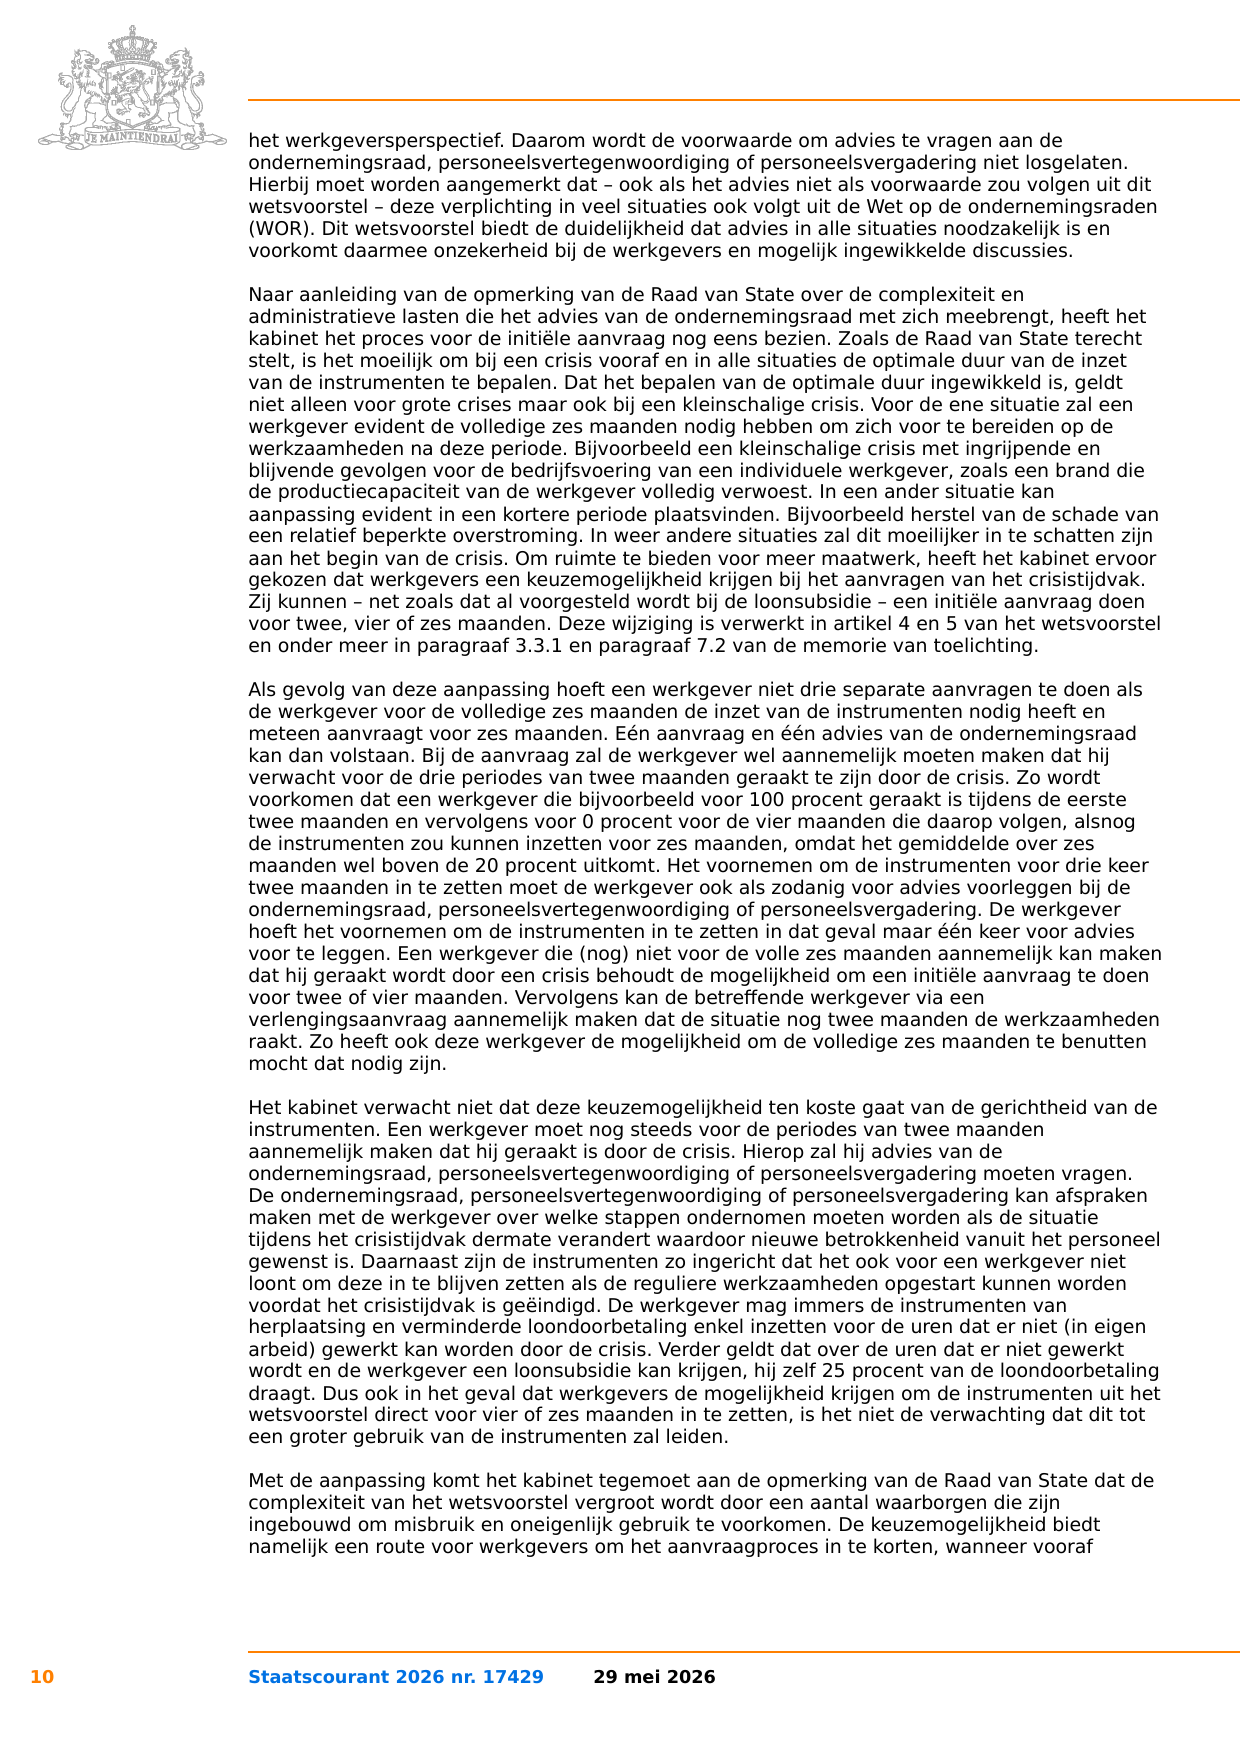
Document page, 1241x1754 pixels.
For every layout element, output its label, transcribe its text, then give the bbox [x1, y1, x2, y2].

picture [38, 25, 227, 150]
text het werkgeversperspectief. Daarom wordt de voorwaarde om advies te vragen aan de ondernemingsraad, personeelsvertegenwoordiging of personeelsvergadering niet losgelaten. Hierbij moet worden aangemerkt dat – ook als het advies niet als voorwaarde zou volgen uit dit wetsvoorstel – deze verplichting in veel situaties ook volgt uit de Wet op de ondernemingsraden (WOR). Dit wetsvoorstel biedt de duidelijkheid dat advies in alle situaties noodzakelijk is en voorkomt daarmee onzekerheid bij de werkgevers en mogelijk ingewikkelde discussies. [248, 130, 1163, 262]
text Het kabinet verwacht niet dat deze keuzemogelijkheid ten koste gaat van de gerichtheid van de instrumenten. Een werkgever moet nog steeds voor de periodes van twee maanden aannemelijk maken dat hij geraakt is door de crisis. Hierop zal hij advies van de ondernemingsraad, personeelsvertegenwoordiging of personeelsvergadering moeten vragen. De ondernemingsraad, personeelsvertegenwoordiging of personeelsvergadering kan afspraken maken met de werkgever over welke stappen ondernomen moeten worden als de situatie tijdens het crisistijdvak dermate verandert waardoor nieuwe betrokkenheid vanuit het personeel gewenst is. Daarnaast zijn de instrumenten zo ingericht dat het ook voor een werkgever niet loont om deze in te blijven zetten als de reguliere werkzaamheden opgestart kunnen worden voordat het crisistijdvak is geëindigd. De werkgever mag immers de instrumenten van herplaatsing en verminderde loondoorbetaling enkel inzetten voor de uren dat er niet (in eigen arbeid) gewerkt kan worden door de crisis. Verder geldt dat over de uren dat er niet gewerkt wordt en de werkgever een loonsubsidie kan krijgen, hij zelf 25 procent van de loondoorbetaling draagt. Dus ook in het geval dat werkgevers de mogelijkheid krijgen om de instrumenten uit het wetsvoorstel direct voor vier of zes maanden in te zetten, is het niet de verwachting dat dit tot een groter gebruik van de instrumenten zal leiden. [248, 1097, 1163, 1448]
text Als gevolg van deze aanpassing hoeft een werkgever niet drie separate aanvragen te doen als de werkgever voor de volledige zes maanden de inzet van de instrumenten nodig heeft en meteen aanvraagt voor zes maanden. Eén aanvraag en één advies van de ondernemingsraad kan dan volstaan. Bij de aanvraag zal de werkgever wel aannemelijk moeten maken dat hij verwacht voor de drie periodes van twee maanden geraakt te zijn door de crisis. Zo wordt voorkomen dat een werkgever die bijvoorbeeld voor 100 procent geraakt is tijdens de eerste twee maanden en vervolgens voor 0 procent voor de vier maanden die daarop volgen, alsnog de instrumenten zou kunnen inzetten voor zes maanden, omdat het gemiddelde over zes maanden wel boven de 20 procent uitkomt. Het voornemen om de instrumenten voor drie keer twee maanden in te zetten moet de werkgever ook als zodanig voor advies voorleggen bij de ondernemingsraad, personeelsvertegenwoordiging of personeelsvergadering. De werkgever hoeft het voornemen om de instrumenten in te zetten in dat geval maar één keer voor advies voor te leggen. Een werkgever die (nog) niet voor de volle zes maanden aannemelijk kan maken dat hij geraakt wordt door een crisis behoudt de mogelijkheid om een initiële aanvraag te doen voor twee of vier maanden. Vervolgens kan de betreffende werkgever via een verlengingsaanvraag aannemelijk maken dat de situatie nog twee maanden de werkzaamheden raakt. Zo heeft ook deze werkgever de mogelijkheid om de volledige zes maanden te benutten mocht dat nodig zijn. [248, 679, 1163, 1075]
text Met de aanpassing komt het kabinet tegemoet aan de opmerking van de Raad van State dat de complexiteit van het wetsvoorstel vergroot wordt door een aantal waarborgen die zijn ingebouwd om misbruik en oneigenlijk gebruik te voorkomen. De keuzemogelijkheid biedt namelijk een route voor werkgevers om het aanvraagproces in te korten, wanneer vooraf [248, 1470, 1163, 1558]
text Naar aanleiding van de opmerking van de Raad van State over de complexiteit en administratieve lasten die het advies van de ondernemingsraad met zich meebrengt, heeft het kabinet het proces voor de initiële aanvraag nog eens bezien. Zoals de Raad van State terecht stelt, is het moeilijk om bij een crisis vooraf en in alle situaties de optimale duur van de inzet van de instrumenten te bepalen. Dat het bepalen van de optimale duur ingewikkeld is, geldt niet alleen voor grote crises maar ook bij een kleinschalige crisis. Voor de ene situatie zal een werkgever evident de volledige zes maanden nodig hebben om zich voor te bereiden op de werkzaamheden na deze periode. Bijvoorbeeld een kleinschalige crisis met ingrijpende en blijvende gevolgen voor de bedrijfsvoering van een individuele werkgever, zoals een brand die de productiecapaciteit van de werkgever volledig verwoest. In een ander situatie kan aanpassing evident in een kortere periode plaatsvinden. Bijvoorbeeld herstel van de schade van een relatief beperkte overstroming. In weer andere situaties zal dit moeilijker in te schatten zijn aan het begin van de crisis. Om ruimte te bieden voor meer maatwerk, heeft het kabinet ervoor gekozen dat werkgevers een keuzemogelijkheid krijgen bij het aanvragen van het crisistijdvak. Zij kunnen – net zoals dat al voorgesteld wordt bij de loonsubsidie – een initiële aanvraag doen voor twee, vier of zes maanden. Deze wijziging is verwerkt in artikel 4 en 5 van het wetsvoorstel en onder meer in paragraaf 3.3.1 en paragraaf 7.2 van de memorie van toelichting. [248, 284, 1163, 657]
